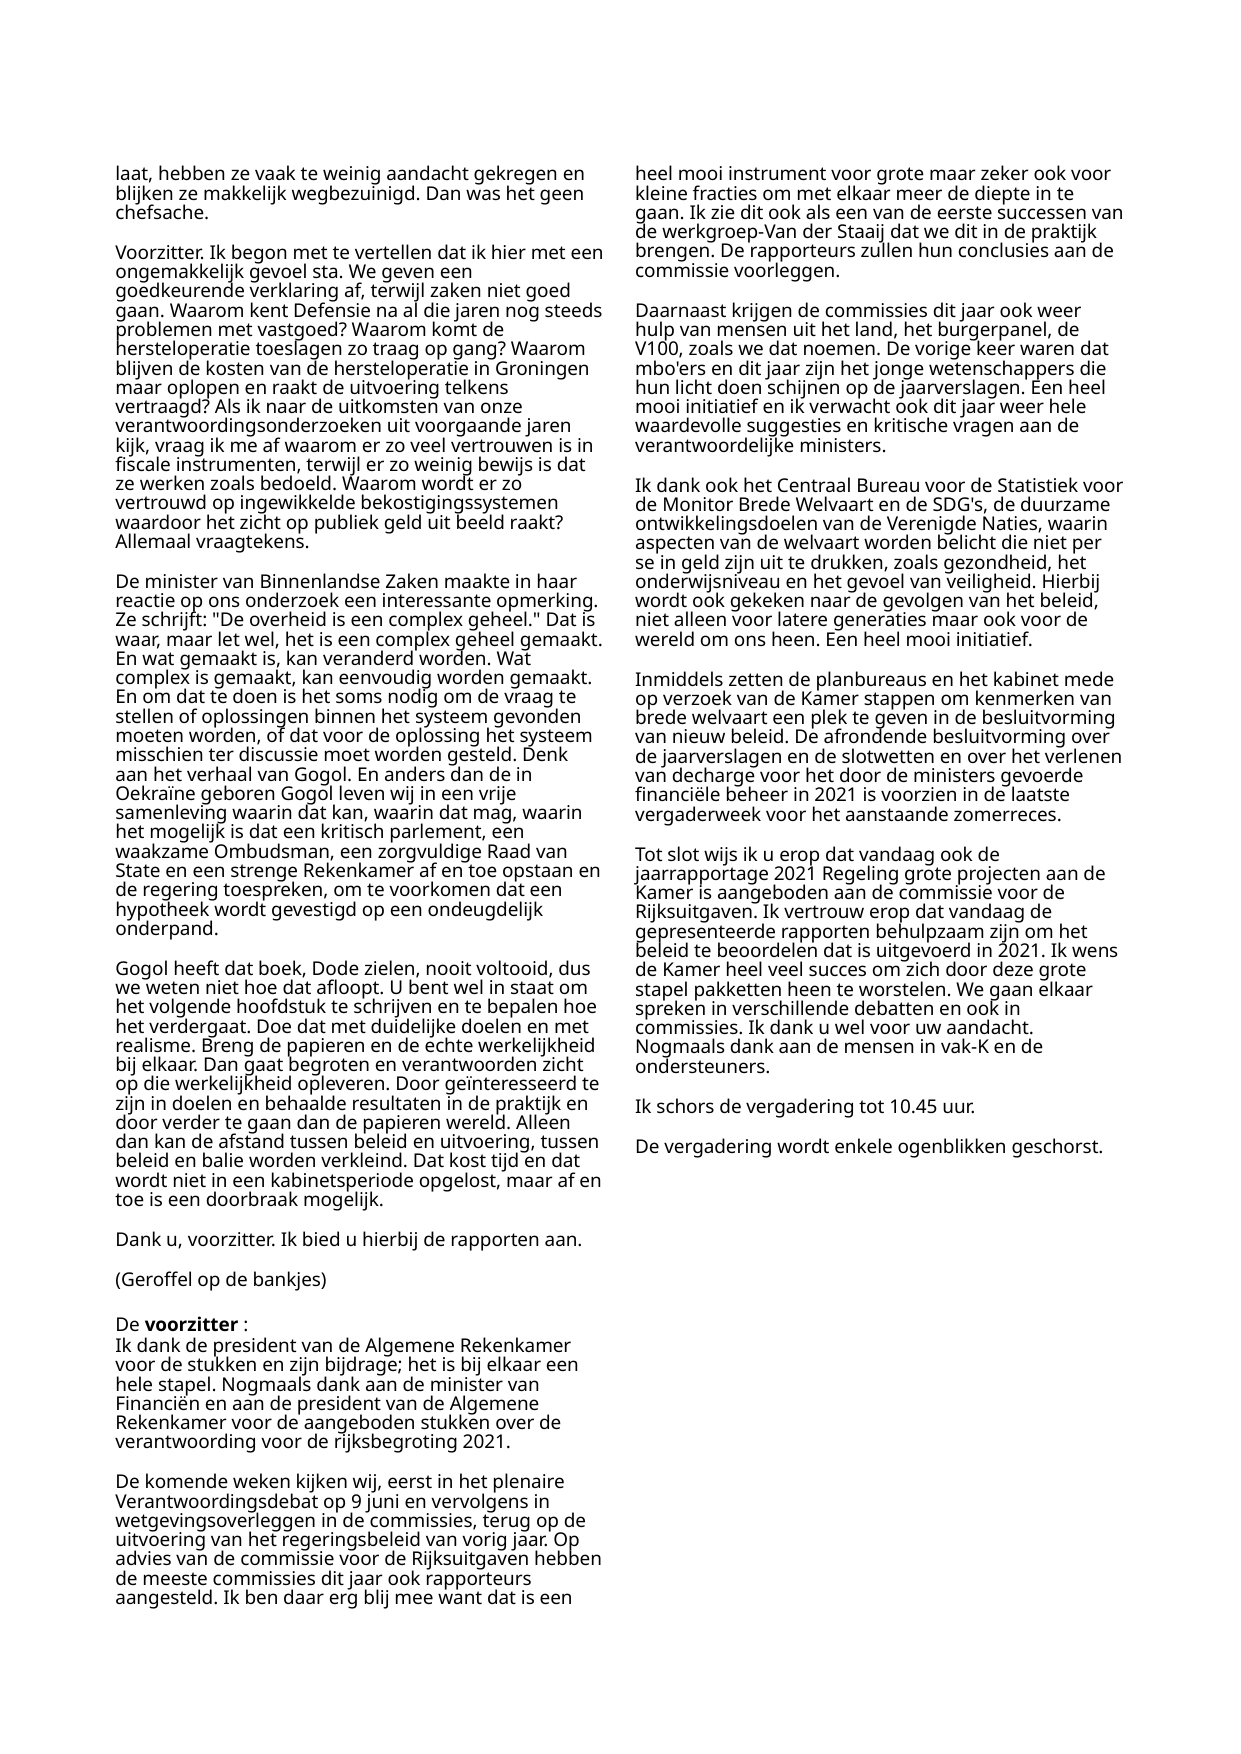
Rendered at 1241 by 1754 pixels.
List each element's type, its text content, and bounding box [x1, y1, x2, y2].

text Ik dank de president van de Algemene Rekenkamer voor de stukken en zijn bijdrage; het is bij elkaar een hele stapel. Nogmaals dank aan de minister van Financiën en aan de president van de Algemene Rekenkamer voor de aangeboden stukken over de verantwoording voor de rijksbegroting 2021. [115, 1337, 605, 1453]
text De minister van Binnenlandse Zaken maakte in haar reactie op ons onderzoek een interessante opmerking. Ze schrijft: "De overheid is een complex geheel." Dat is waar, maar let wel, het is een complex geheel gemaakt. En wat gemaakt is, kan veranderd worden. Wat complex is gemaakt, kan eenvoudig worden gemaakt. En om dat te doen is het soms nodig om de vraag te stellen of oplossingen binnen het systeem gevonden moeten worden, of dat voor de oplossing het systeem misschien ter discussie moet worden gesteld. Denk aan het verhaal van Gogol. En anders dan de in Oekraïne geboren Gogol leven wij in een vrije samenleving waarin dat kan, waarin dat mag, waarin het mogelijk is dat een kritisch parlement, een waakzame Ombudsman, een zorgvuldige Raad van State en een strenge Rekenkamer af en toe opstaan en de regering toespreken, om te voorkomen dat een hypotheek wordt gevestigd op een ondeugdelijk onderpand. [115, 573, 605, 939]
text De vergadering wordt enkele ogenblikken geschorst. [635, 1138, 1125, 1157]
text Voorzitter. Ik begon met te vertellen dat ik hier met een ongemakkelijk gevoel sta. We geven een goedkeurende verklaring af, terwijl zaken niet goed gaan. Waarom kent Defensie na al die jaren nog steeds problemen met vastgoed? Waarom komt de hersteloperatie toeslagen zo traag op gang? Waarom blijven de kosten van de hersteloperatie in Groningen maar oplopen en raakt de uitvoering telkens vertraagd? Als ik naar de uitkomsten van onze verantwoordingsonderzoeken uit voorgaande jaren kijk, vraag ik me af waarom er zo veel vertrouwen is in fiscale instrumenten, terwijl er zo weinig bewijs is dat ze werken zoals bedoeld. Waarom wordt er zo vertrouwd op ingewikkelde bekostigingssystemen waardoor het zicht op publiek geld uit beeld raakt? Allemaal vraagtekens. [115, 244, 605, 552]
text laat, hebben ze vaak te weinig aandacht gekregen en blijken ze makkelijk wegbezuinigd. Dan was het geen chefsache. [115, 165, 605, 223]
text Dank u, voorzitter. Ik bied u hierbij de rapporten aan. [115, 1231, 605, 1250]
text (Geroffel op de bankjes) [115, 1271, 605, 1290]
text Ik dank ook het Centraal Bureau voor de Statistiek voor de Monitor Brede Welvaart en de SDG's, de duurzame ontwikkelingsdoelen van de Verenigde Naties, waarin aspecten van de welvaart worden belicht die niet per se in geld zijn uit te drukken, zoals gezondheid, het onderwijsniveau en het gevoel van veiligheid. Hierbij wordt ook gekeken naar de gevolgen van het beleid, niet alleen voor latere generaties maar ook voor de wereld om ons heen. Een heel mooi initiatief. [635, 477, 1125, 650]
text Tot slot wijs ik u erop dat vandaag ook de jaarrapportage 2021 Regeling grote projecten aan de Kamer is aangeboden aan de commissie voor de Rijksuitgaven. Ik vertrouw erop dat vandaag de gepresenteerde rapporten behulpzaam zijn om het beleid te beoordelen dat is uitgevoerd in 2021. Ik wens de Kamer heel veel succes om zich door deze grote stapel pakketten heen te worstelen. We gaan elkaar spreken in verschillende debatten en ook in commissies. Ik dank u wel voor uw aandacht. Nogmaals dank aan de mensen in vak-K en de ondersteuners. [635, 846, 1125, 1077]
text De voorzitter : [115, 1311, 605, 1337]
text Daarnaast krijgen de commissies dit jaar ook weer hulp van mensen uit het land, het burgerpanel, de V100, zoals we dat noemen. De vorige keer waren dat mbo'ers en dit jaar zijn het jonge wetenschappers die hun licht doen schijnen op de jaarverslagen. Een heel mooi initiatief en ik verwacht ook dit jaar weer hele waardevolle suggesties en kritische vragen aan de verantwoordelijke ministers. [635, 302, 1125, 456]
text Inmiddels zetten de planbureaus en het kabinet mede op verzoek van de Kamer stappen om kenmerken van brede welvaart een plek te geven in de besluitvorming van nieuw beleid. De afrondende besluitvorming over de jaarverslagen en de slotwetten en over het verlenen van decharge voor het door de ministers gevoerde financiële beheer in 2021 is voorzien in de laatste vergaderweek voor het aanstaande zomerreces. [635, 671, 1125, 825]
text heel mooi instrument voor grote maar zeker ook voor kleine fracties om met elkaar meer de diepte in te gaan. Ik zie dit ook als een van de eerste successen van de werkgroep-Van der Staaij dat we dit in de praktijk brengen. De rapporteurs zullen hun conclusies aan de commissie voorleggen. [635, 165, 1125, 281]
text Gogol heeft dat boek, Dode zielen, nooit voltooid, dus we weten niet hoe dat afloopt. U bent wel in staat om het volgende hoofdstuk te schrijven en te bepalen hoe het verdergaat. Doe dat met duidelijke doelen en met realisme. Breng de papieren en de echte werkelijkheid bij elkaar. Dan gaat begroten en verantwoorden zicht op die werkelijkheid opleveren. Door geïnteresseerd te zijn in doelen en behaalde resultaten in de praktijk en door verder te gaan dan de papieren wereld. Alleen dan kan de afstand tussen beleid en uitvoering, tussen beleid en balie worden verkleind. Dat kost tijd en dat wordt niet in een kabinetsperiode opgelost, maar af en toe is een doorbraak mogelijk. [115, 960, 605, 1210]
text De komende weken kijken wij, eerst in het plenaire Verantwoordingsdebat op 9 juni en vervolgens in wetgevingsoverleggen in de commissies, terug op de uitvoering van het regeringsbeleid van vorig jaar. Op advies van de commissie voor de Rijksuitgaven hebben de meeste commissies dit jaar ook rapporteurs aangesteld. Ik ben daar erg blij mee want dat is een [115, 1473, 605, 1608]
text Ik schors de vergadering tot 10.45 uur. [635, 1098, 1125, 1117]
